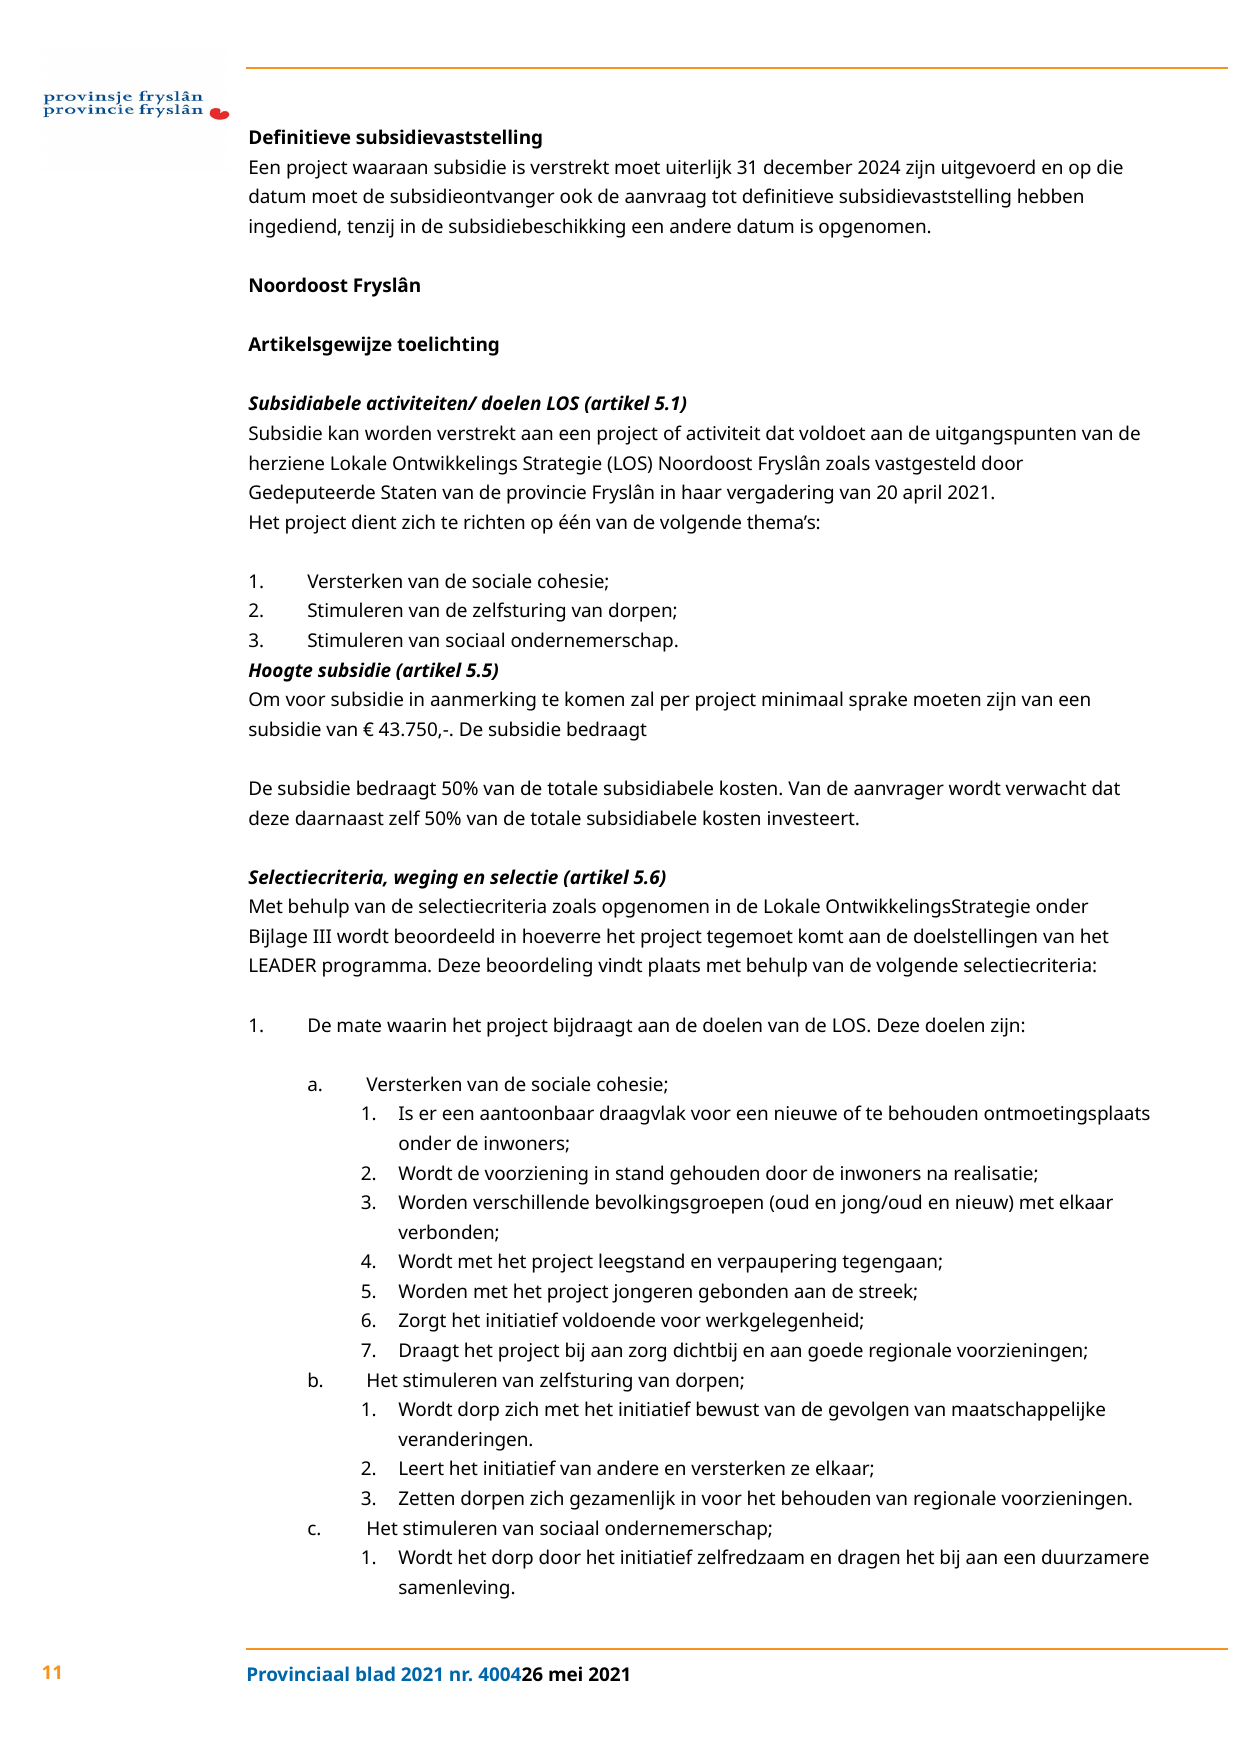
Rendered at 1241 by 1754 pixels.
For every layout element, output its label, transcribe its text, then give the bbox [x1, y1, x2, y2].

text Subsidiabele activiteiten/ doelen LOS (artikel 5.1) [248, 391, 1152, 416]
text Selectiecriteria, weging en selectie (artikel 5.6) [248, 864, 1152, 890]
list De mate waarin het project bijdraagt aan de doelen van de LOS. Deze doelen zijn: [248, 1012, 1152, 1038]
text Met behulp van de selectiecriteria zoals opgenomen in de Lokale OntwikkelingsStrategie onder Bijlage III wordt beoordeeld in hoeverre het project tegemoet komt aan de doelstellingen van het LEADER programma. Deze beoordeling vindt plaats met behulp van de volgende selectiecriteria: [248, 893, 1152, 978]
list Stimuleren van sociaal ondernemerschap. [248, 627, 1152, 653]
text Het project dient zich te richten op één van de volgende thema’s: [248, 509, 1152, 535]
list Versterken van de sociale cohesie; [307, 1071, 1152, 1097]
text De subsidie bedraagt 50% van de totale subsidiabele kosten. Van de aanvrager wordt verwacht dat deze daarnaast zelf 50% van de totale subsidiabele kosten investeert. [248, 775, 1152, 831]
text Hoogte subsidie (artikel 5.5) [248, 657, 1152, 683]
text Definitieve subsidievaststelling [248, 124, 1152, 150]
text Om voor subsidie in aanmerking te komen zal per project minimaal sprake moeten zijn van een subsidie van € 43.750,-. De subsidie bedraagt [248, 686, 1152, 742]
list Zetten dorpen zich gezamenlijk in voor het behouden van regionale voorzieningen. [361, 1485, 1152, 1511]
picture [41, 47, 231, 172]
list Versterken van de sociale cohesie; [248, 568, 1152, 594]
list Wordt dorp zich met het initiatief bewust van de gevolgen van maatschappelijke veranderingen. [361, 1396, 1152, 1452]
list Worden met het project jongeren gebonden aan de streek; [361, 1278, 1152, 1304]
list Het stimuleren van sociaal ondernemerschap; [307, 1515, 1152, 1541]
list Draagt het project bij aan zorg dichtbij en aan goede regionale voorzieningen; [361, 1337, 1152, 1363]
list Is er een aantoonbaar draagvlak voor een nieuwe of te behouden ontmoetingsplaats onder de inwoners; [361, 1101, 1152, 1156]
list Wordt het dorp door het initiatief zelfredzaam en dragen het bij aan een duurzamere samenleving. [361, 1544, 1152, 1600]
list Het stimuleren van zelfsturing van dorpen; [307, 1367, 1152, 1393]
text Subsidie kan worden verstrekt aan een project of activiteit dat voldoet aan de uitgangspunten van de herziene Lokale Ontwikkelings Strategie (LOS) Noordoost Fryslân zoals vastgesteld door Gedeputeerde Staten van de provincie Fryslân in haar vergadering van 20 april 2021. [248, 420, 1152, 505]
list Stimuleren van de zelfsturing van dorpen; [248, 598, 1152, 623]
list Wordt de voorziening in stand gehouden door de inwoners na realisatie; [361, 1160, 1152, 1186]
text Een project waaraan subsidie is verstrekt moet uiterlijk 31 december 2024 zijn uitgevoerd en op die datum moet de subsidieontvanger ook de aanvraag tot definitieve subsidievaststelling hebben ingediend, tenzij in de subsidiebeschikking een andere datum is opgenomen. [248, 154, 1152, 239]
list Wordt met het project leegstand en verpaupering tegengaan; [361, 1248, 1152, 1274]
list Worden verschillende bevolkingsgroepen (oud en jong/oud en nieuw) met elkaar verbonden; [361, 1189, 1152, 1245]
text Noordoost Fryslân [248, 272, 1152, 298]
list Leert het initiatief van andere en versterken ze elkaar; [361, 1456, 1152, 1481]
text Artikelsgewijze toelichting [248, 331, 1152, 357]
list Zorgt het initiatief voldoende voor werkgelegenheid; [361, 1308, 1152, 1333]
